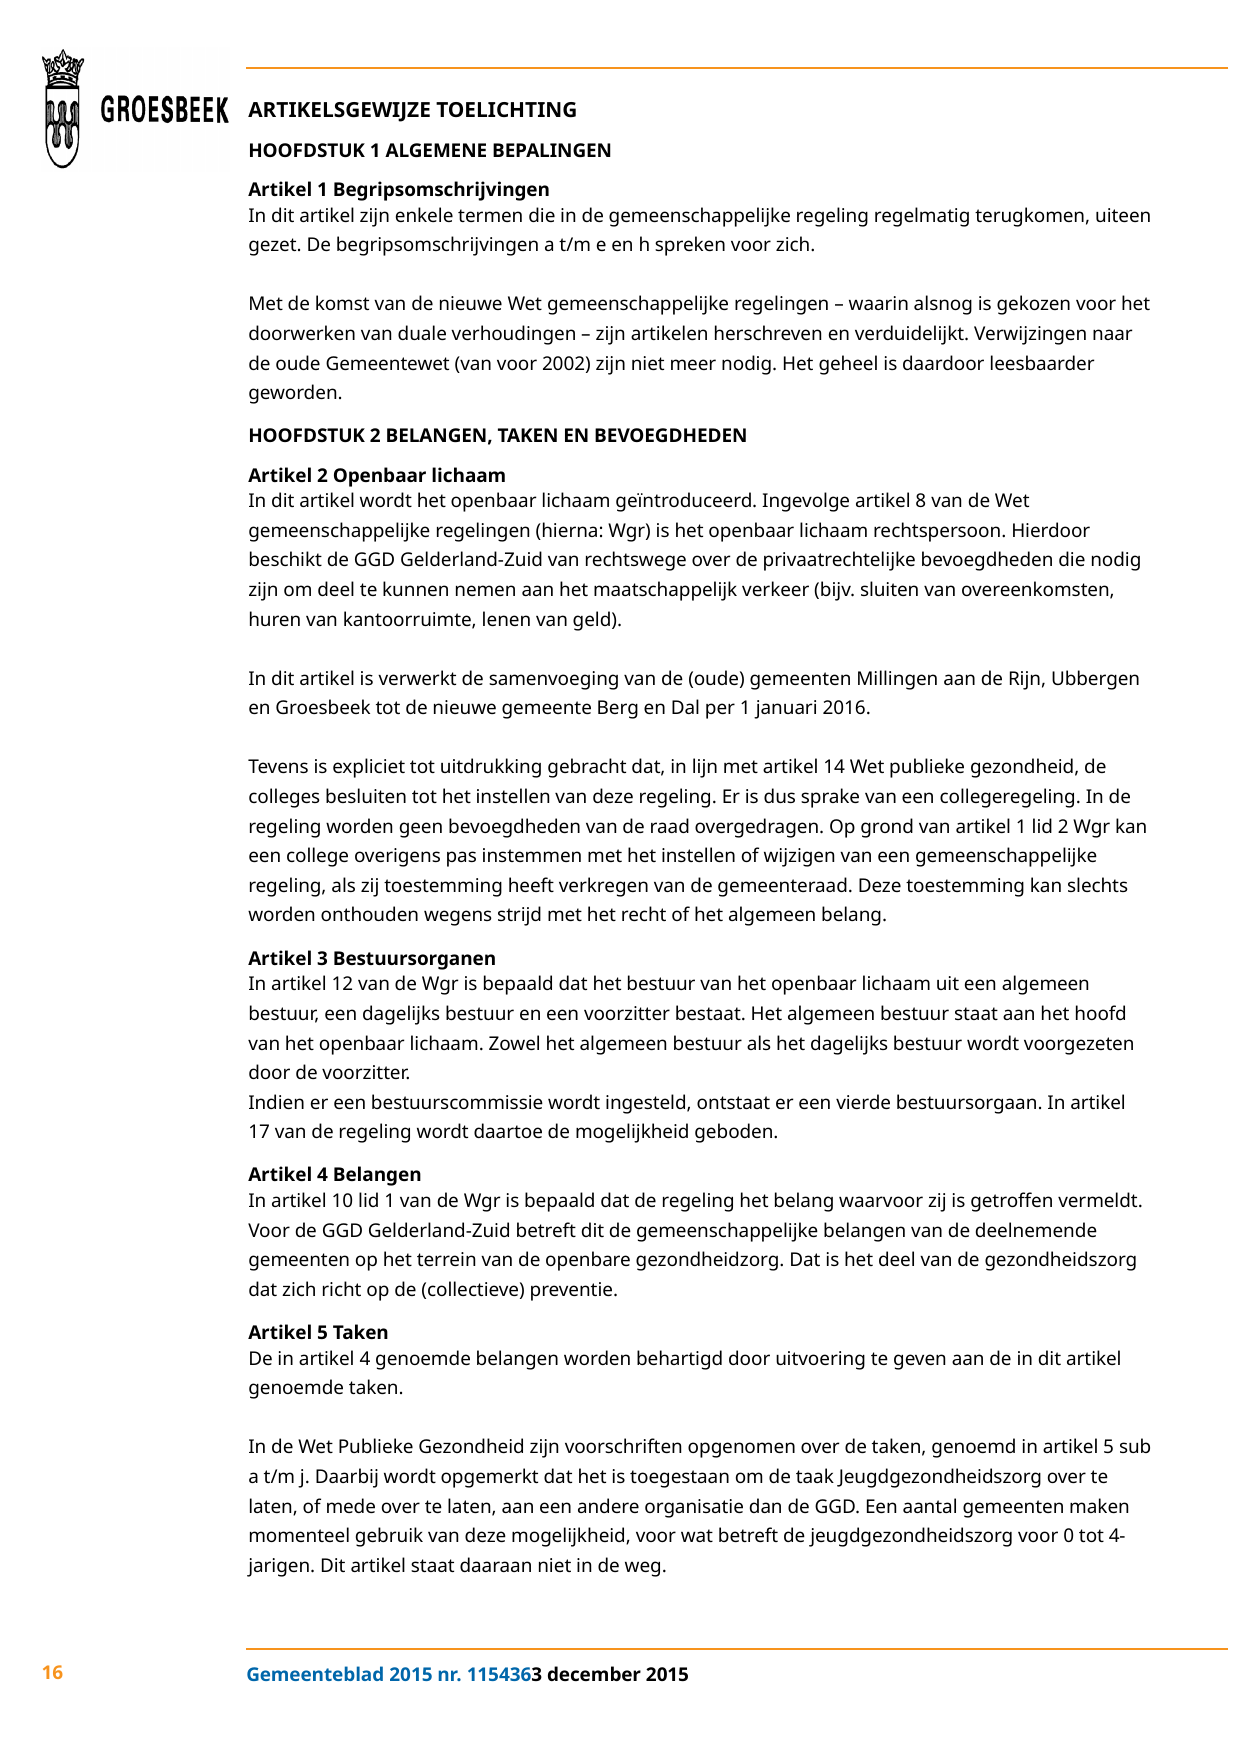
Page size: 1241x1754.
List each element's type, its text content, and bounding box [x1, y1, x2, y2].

text Indien er een bestuurscommissie wordt ingesteld, ontstaat er een vierde bestuursorgaan. In artikel 17 van de regeling wordt daartoe de mogelijkheid geboden. [248, 1089, 1152, 1144]
text Tevens is expliciet tot uitdrukking gebracht dat, in lijn met artikel 14 Wet publieke gezondheid, de colleges besluiten tot het instellen van deze regeling. Er is dus sprake van een collegeregeling. In de regeling worden geen bevoegdheden van de raad overgedragen. Op grond van artikel 1 lid 2 Wgr kan een college overigens pas instemmen met het instellen of wijzigen van een gemeenschappelijke regeling, als zij toestemming heeft verkregen van de gemeenteraad. Deze toestemming kan slechts worden onthouden wegens strijd met het recht of het algemeen belang. [248, 754, 1152, 927]
picture [41, 47, 231, 172]
text In artikel 10 lid 1 van de Wgr is bepaald dat de regeling het belang waarvoor zij is getroffen vermeldt. Voor de GGD Gelderland-Zuid betreft dit de gemeenschappelijke belangen van de deelnemende gemeenten op het terrein van de openbare gezondheidzorg. Dat is het deel van de gezondheidszorg dat zich richt op de (collectieve) preventie. [248, 1187, 1152, 1302]
text ARTIKELSGEWIJZE TOELICHTING [248, 95, 1152, 123]
text In de Wet Publieke Gezondheid zijn voorschriften opgenomen over de taken, genoemd in artikel 5 sub a t/m j. Daarbij wordt opgemerkt dat het is toegestaan om de taak Jeugdgezondheidszorg over te laten, of mede over te laten, aan een andere organisatie dan de GGD. Een aantal gemeenten maken momenteel gebruik van deze mogelijkheid, voor wat betreft de jeugdgezondheidszorg voor 0 tot 4-jarigen. Dit artikel staat daaraan niet in de weg. [248, 1434, 1152, 1578]
text Artikel 1 Begripsomschrijvingen [248, 176, 1152, 202]
text HOOFDSTUK 1 ALGEMENE BEPALINGEN [248, 137, 1152, 163]
text Artikel 5 Taken [248, 1319, 1152, 1345]
text De in artikel 4 genoemde belangen worden behartigd door uitvoering te geven aan de in dit artikel genoemde taken. [248, 1345, 1152, 1400]
text Artikel 3 Bestuursorganen [248, 945, 1152, 971]
text In dit artikel zijn enkele termen die in de gemeenschappelijke regeling regelmatig terugkomen, uiteen gezet. De begripsomschrijvingen a t/m e en h spreken voor zich. [248, 202, 1152, 257]
text In dit artikel is verwerkt de samenvoeging van de (oude) gemeenten Millingen aan de Rijn, Ubbergen en Groesbeek tot de nieuwe gemeente Berg en Dal per 1 januari 2016. [248, 665, 1152, 720]
text Artikel 2 Openbaar lichaam [248, 462, 1152, 487]
text HOOFDSTUK 2 BELANGEN, TAKEN EN BEVOEGDHEDEN [248, 422, 1152, 448]
text Met de komst van de nieuwe Wet gemeenschappelijke regelingen – waarin alsnog is gekozen voor het doorwerken van duale verhoudingen – zijn artikelen herschreven en verduidelijkt. Verwijzingen naar de oude Gemeentewet (van voor 2002) zijn niet meer nodig. Het geheel is daardoor leesbaarder geworden. [248, 291, 1152, 405]
text In dit artikel wordt het openbaar lichaam geïntroduceerd. Ingevolge artikel 8 van de Wet gemeenschappelijke regelingen (hierna: Wgr) is het openbaar lichaam rechtspersoon. Hierdoor beschikt de GGD Gelderland-Zuid van rechtswege over de privaatrechtelijke bevoegdheden die nodig zijn om deel te kunnen nemen aan het maatschappelijk verkeer (bijv. sluiten van overeenkomsten, huren van kantoorruimte, lenen van geld). [248, 487, 1152, 632]
text Artikel 4 Belangen [248, 1162, 1152, 1187]
text In artikel 12 van de Wgr is bepaald dat het bestuur van het openbaar lichaam uit een algemeen bestuur, een dagelijks bestuur en een voorzitter bestaat. Het algemeen bestuur staat aan het hoofd van het openbaar lichaam. Zowel het algemeen bestuur als het dagelijks bestuur wordt voorgezeten door de voorzitter. [248, 971, 1152, 1085]
